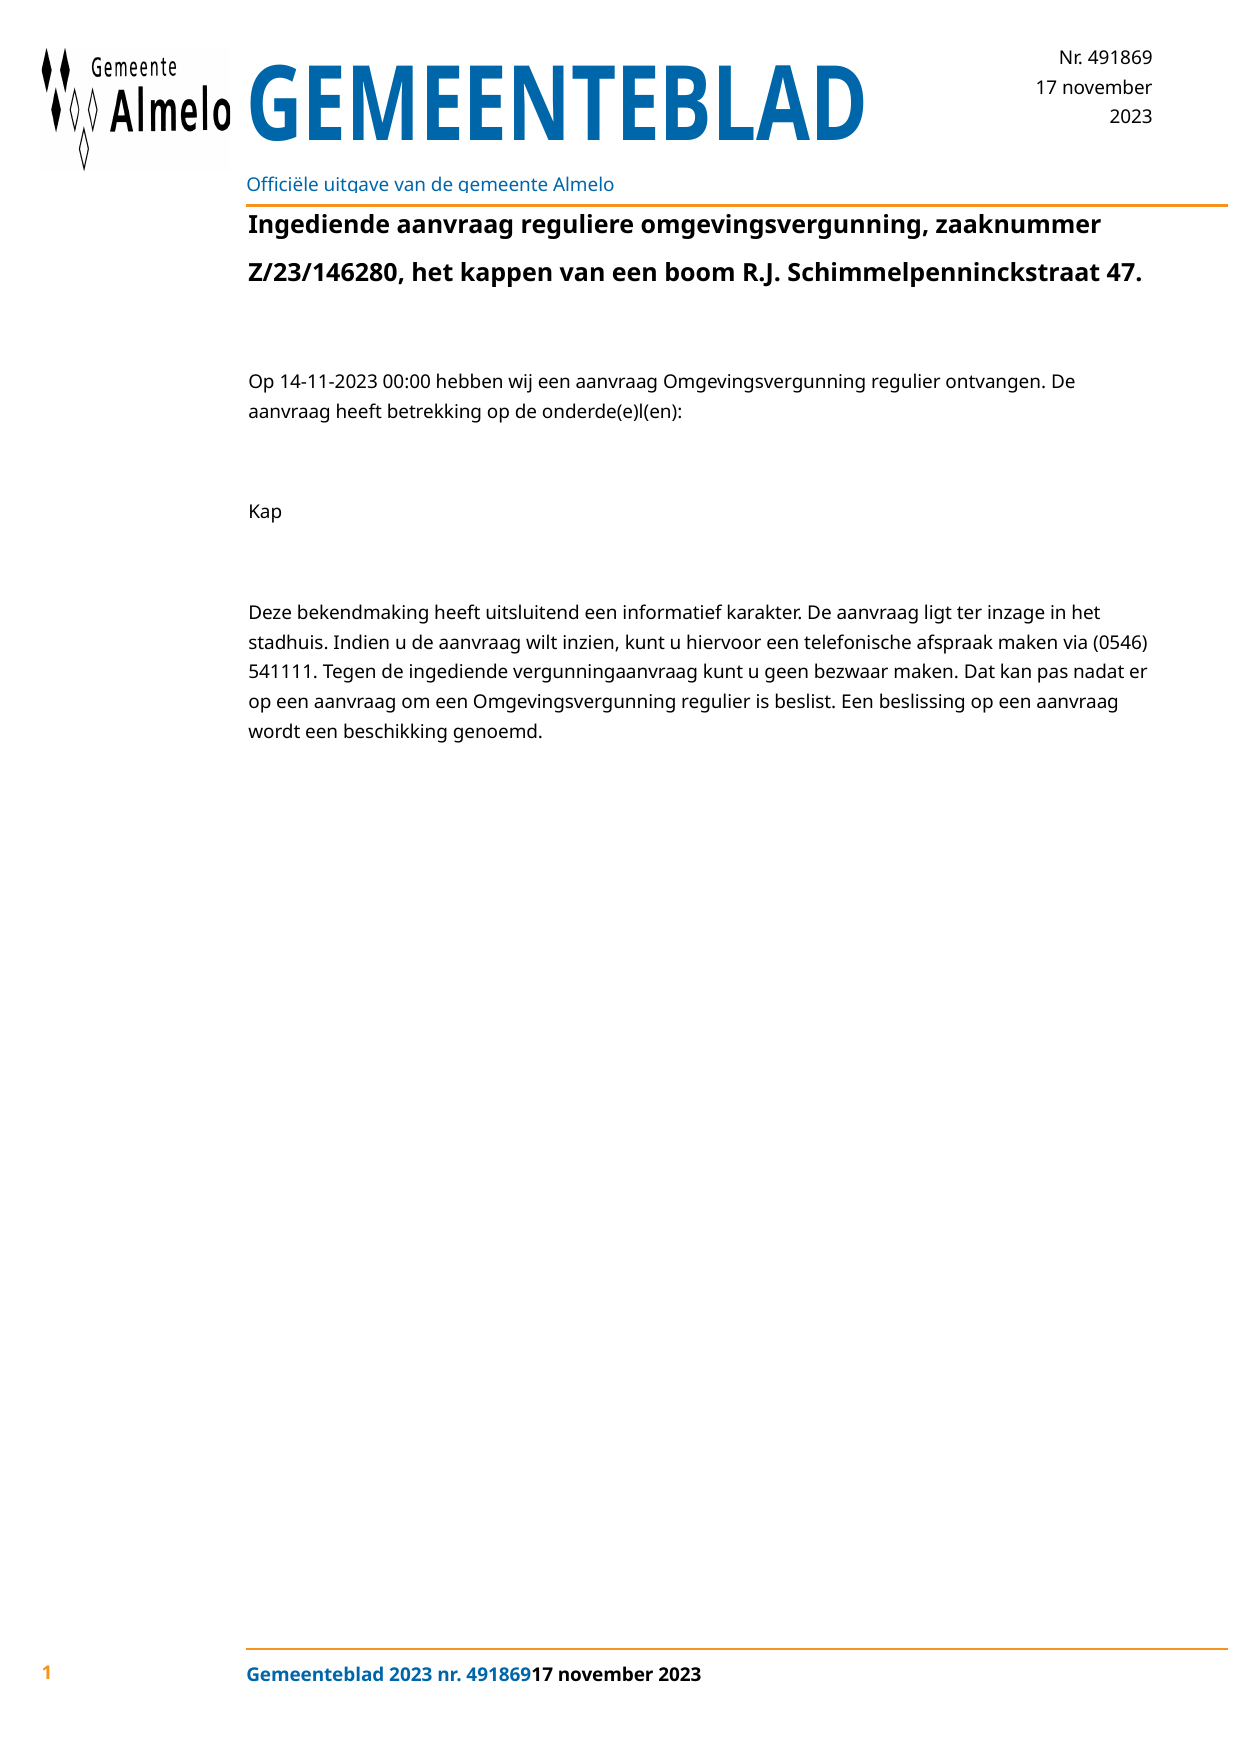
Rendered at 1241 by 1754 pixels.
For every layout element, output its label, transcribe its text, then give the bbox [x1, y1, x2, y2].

text Kap [248, 499, 1152, 524]
text Op 14-11-2023 00:00 hebben wij een aanvraag Omgevingsvergunning regulier ontvangen. De aanvraag heeft betrekking op de onderde(e)l(en): [248, 368, 1152, 424]
text Deze bekendmaking heeft uitsluitend een informatief karakter. De aanvraag ligt ter inzage in het stadhuis. Indien u de aanvraag wilt inzien, kunt u hiervoor een telefonische afspraak maken via (0546) 541111. Tegen de ingediende vergunningaanvraag kunt u geen bezwaar maken. Dat kan pas nadat er op een aanvraag om een Omgevingsvergunning regulier is beslist. Een beslissing op een aanvraag wordt een beschikking genoemd. [248, 599, 1152, 744]
picture [41, 47, 231, 172]
text Ingediende aanvraag reguliere omgevingsvergunning, zaaknummer Z/23/146280, het kappen van een boom R.J. Schimmelpenninckstraat 47. [248, 207, 1152, 288]
